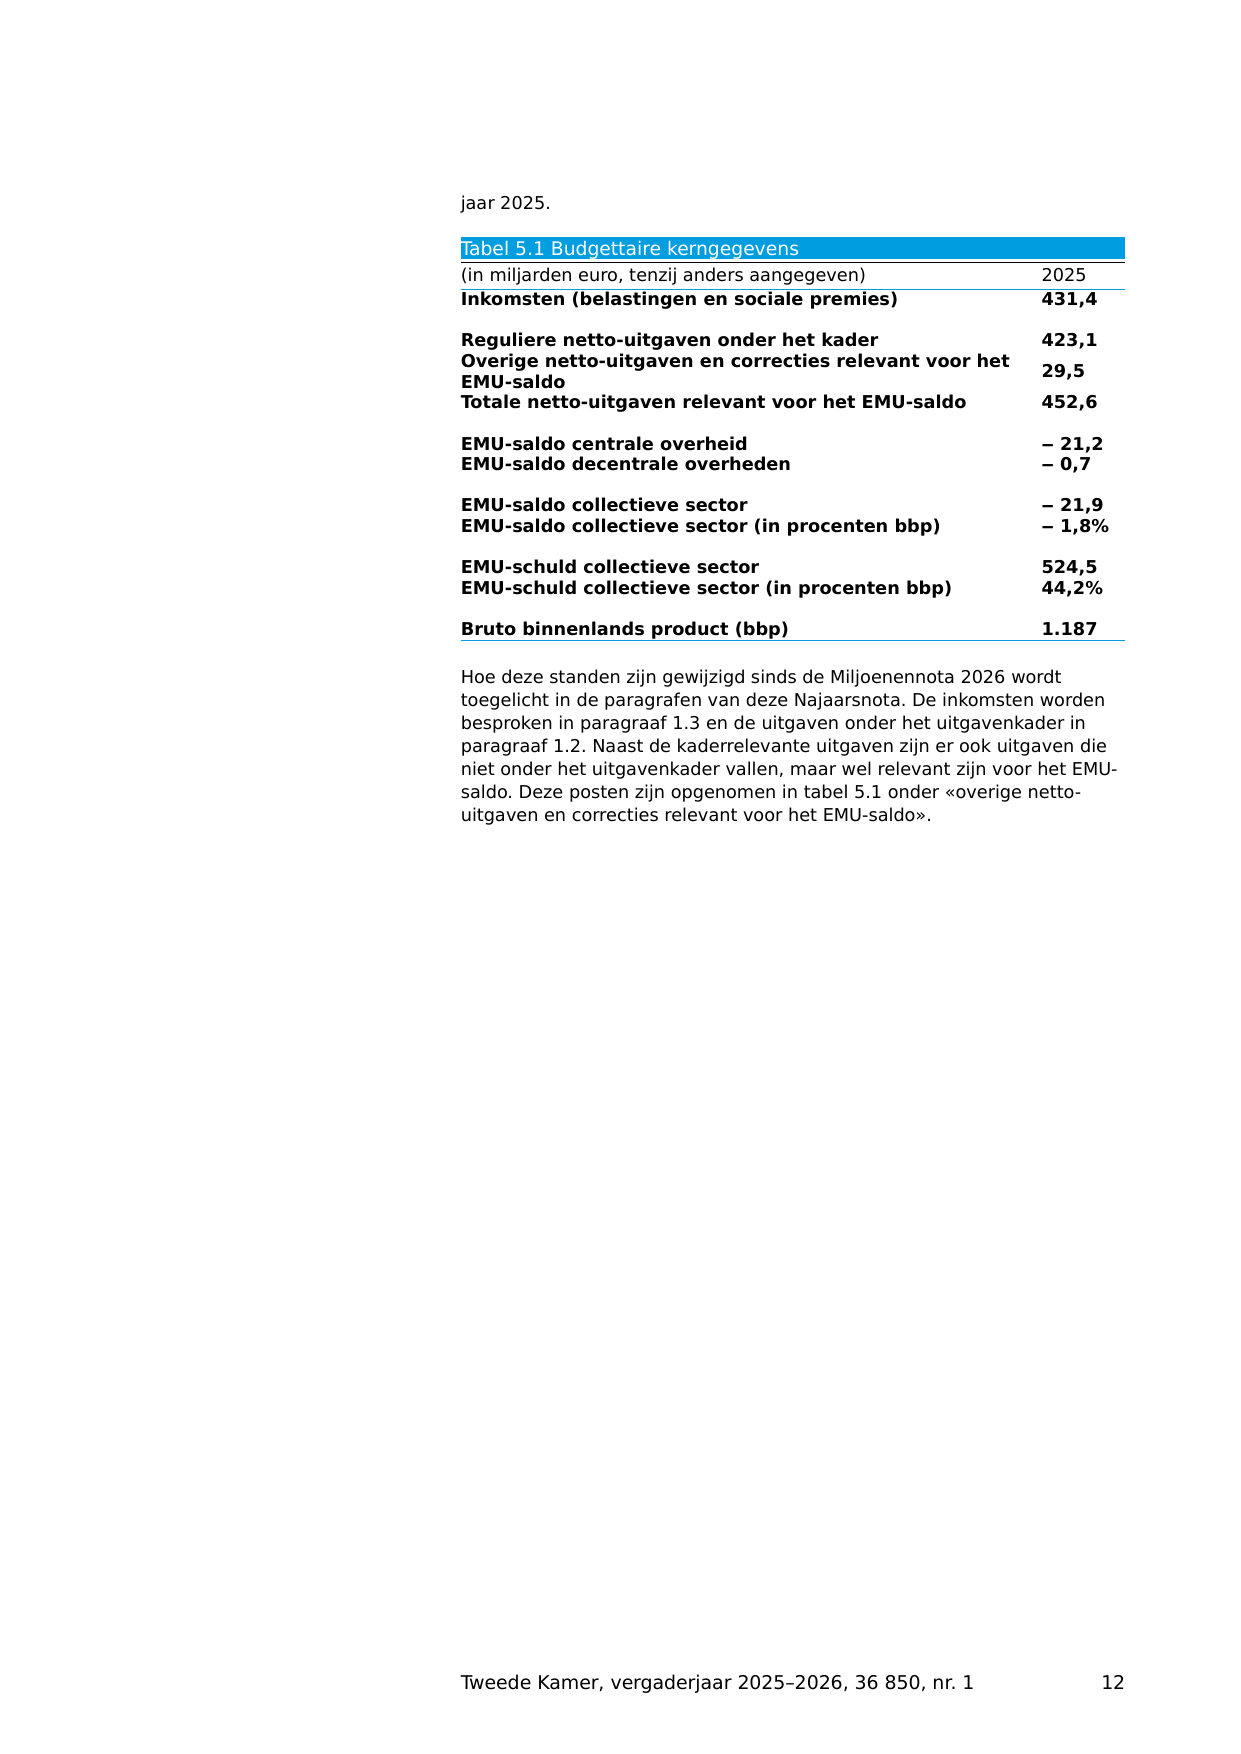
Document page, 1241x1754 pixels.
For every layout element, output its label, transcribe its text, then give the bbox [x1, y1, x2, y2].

table_cell 44,2% [1039, 578, 1125, 598]
table_cell [461, 475, 1038, 495]
table_cell Reguliere netto-uitgaven onder het kader [461, 330, 1038, 351]
table_cell 452,6 [1039, 392, 1125, 413]
table_cell [1039, 310, 1125, 330]
table_cell EMU-schuld collectieve sector (in procenten bbp) [461, 578, 1038, 598]
table_cell [1039, 475, 1125, 495]
table_cell [461, 310, 1038, 330]
table_cell [461, 413, 1038, 433]
table_cell 524,5 [1039, 557, 1125, 578]
table_cell 29,5 [1039, 351, 1125, 392]
table_cell Inkomsten (belastingen en sociale premies) [461, 290, 1038, 310]
table_cell Bruto binnenlands product (bbp) [461, 619, 1038, 640]
table_cell EMU-saldo decentrale overheden [461, 454, 1038, 475]
table_cell Totale netto-uitgaven relevant voor het EMU-saldo [461, 392, 1038, 413]
table_cell ‒ 0,7 [1039, 454, 1125, 475]
table_cell [1039, 599, 1125, 619]
table_cell EMU-saldo centrale overheid [461, 434, 1038, 454]
table_cell 2025 [1039, 263, 1125, 288]
text jaar 2025. [461, 191, 1125, 214]
table_cell ‒ 1,8% [1039, 516, 1125, 537]
table_cell (in miljarden euro, tenzij anders aangegeven) [461, 263, 1038, 288]
table_cell [461, 537, 1038, 557]
table_cell ‒ 21,9 [1039, 495, 1125, 516]
table_cell 1.187 [1039, 619, 1125, 640]
table_cell EMU-schuld collectieve sector [461, 557, 1038, 578]
table_cell EMU-saldo collectieve sector (in procenten bbp) [461, 516, 1038, 537]
table_cell Overige netto-uitgaven en correcties relevant voor het EMU-saldo [461, 351, 1038, 392]
table_cell ‒ 21,2 [1039, 434, 1125, 454]
table_cell [461, 599, 1038, 619]
text Hoe deze standen zĳn gewĳzigd sinds de Miljoenennota 2026 wordt toegelicht in de paragrafen van deze Najaarsnota. De inkomsten worden besproken in paragraaf 1.3 en de uitgaven onder het uitgavenkader in paragraaf 1.2. Naast de kaderrelevante uitgaven zĳn er ook uitgaven die niet onder het uitgavenkader vallen, maar wel relevant zĳn voor het EMU-saldo. Deze posten zĳn opgenomen in tabel 5.1 onder «overige netto-uitgaven en correcties relevant voor het EMU-saldo». [461, 665, 1125, 826]
table_cell [1039, 413, 1125, 433]
table_cell [1039, 537, 1125, 557]
table_cell 431,4 [1039, 290, 1125, 310]
table_cell 423,1 [1039, 330, 1125, 351]
table_cell EMU-saldo collectieve sector [461, 495, 1038, 516]
